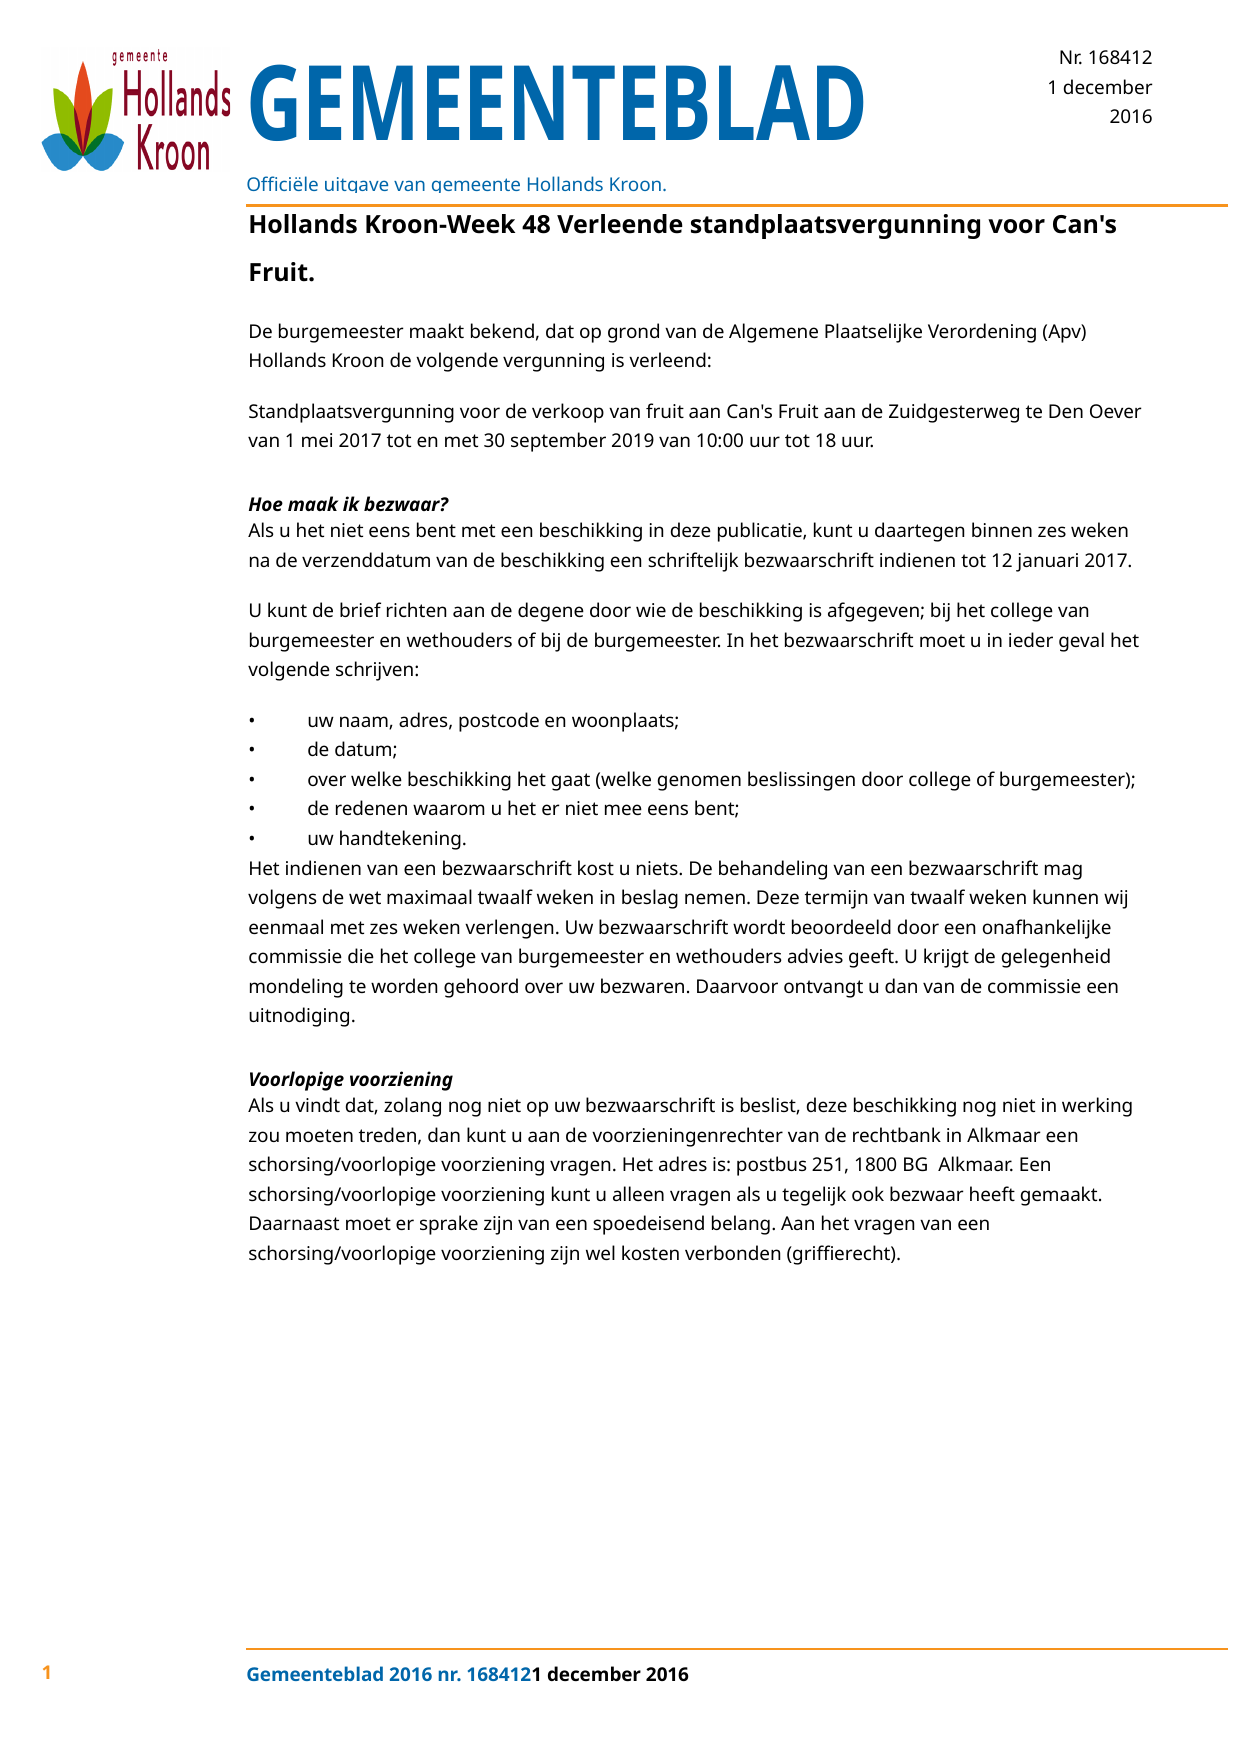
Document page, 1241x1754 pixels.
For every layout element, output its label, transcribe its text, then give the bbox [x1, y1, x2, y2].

text Hoe maak ik bezwaar? [248, 491, 1152, 517]
picture [41, 47, 231, 172]
list de datum; [248, 736, 1152, 762]
list uw handtekening. [248, 825, 1152, 851]
text Hollands Kroon-Week 48 Verleende standplaatsvergunning voor Can's Fruit. [248, 207, 1152, 288]
list uw naam, adres, postcode en woonplaats; [248, 707, 1152, 732]
text Als u het niet eens bent met een beschikking in deze publicatie, kunt u daartegen binnen zes weken na de verzenddatum van de beschikking een schriftelijk bezwaarschrift indienen tot 12 januari 2017. [248, 517, 1152, 572]
text De burgemeester maakt bekend, dat op grond van de Algemene Plaatselijke Verordening (Apv) Hollands Kroon de volgende vergunning is verleend: [248, 318, 1152, 373]
text Als u vindt dat, zolang nog niet op uw bezwaarschrift is beslist, deze beschikking nog niet in werking zou moeten treden, dan kunt u aan de voorzieningenrechter van de rechtbank in Alkmaar een schorsing/voorlopige voorziening vragen. Het adres is: postbus 251, 1800 BG Alkmaar. Een schorsing/voorlopige voorziening kunt u alleen vragen als u tegelijk ook bezwaar heeft gemaakt. Daarnaast moet er sprake zijn van een spoedeisend belang. Aan het vragen van een schorsing/voorlopige voorziening zijn wel kosten verbonden (griffierecht). [248, 1092, 1152, 1266]
text Het indienen van een bezwaarschrift kost u niets. De behandeling van een bezwaarschrift mag volgens de wet maximaal twaalf weken in beslag nemen. Deze termijn van twaalf weken kunnen wij eenmaal met zes weken verlengen. Uw bezwaarschrift wordt beoordeeld door een onafhankelijke commissie die het college van burgemeester en wethouders advies geeft. U krijgt de gelegenheid mondeling te worden gehoord over uw bezwaren. Daarvoor ontvangt u dan van de commissie een uitnodiging. [248, 855, 1152, 1028]
text Standplaatsvergunning voor de verkoop van fruit aan Can's Fruit aan de Zuidgesterweg te Den Oever van 1 mei 2017 tot en met 30 september 2019 van 10:00 uur tot 18 uur. [248, 398, 1152, 453]
list de redenen waarom u het er niet mee eens bent; [248, 796, 1152, 821]
text U kunt de brief richten aan de degene door wie de beschikking is afgegeven; bij het college van burgemeester en wethouders of bij de burgemeester. In het bezwaarschrift moet u in ieder geval het volgende schrijven: [248, 597, 1152, 682]
text Voorlopige voorziening [248, 1067, 1152, 1092]
list over welke beschikking het gaat (welke genomen beslissingen door college of burgemeester); [248, 766, 1152, 792]
